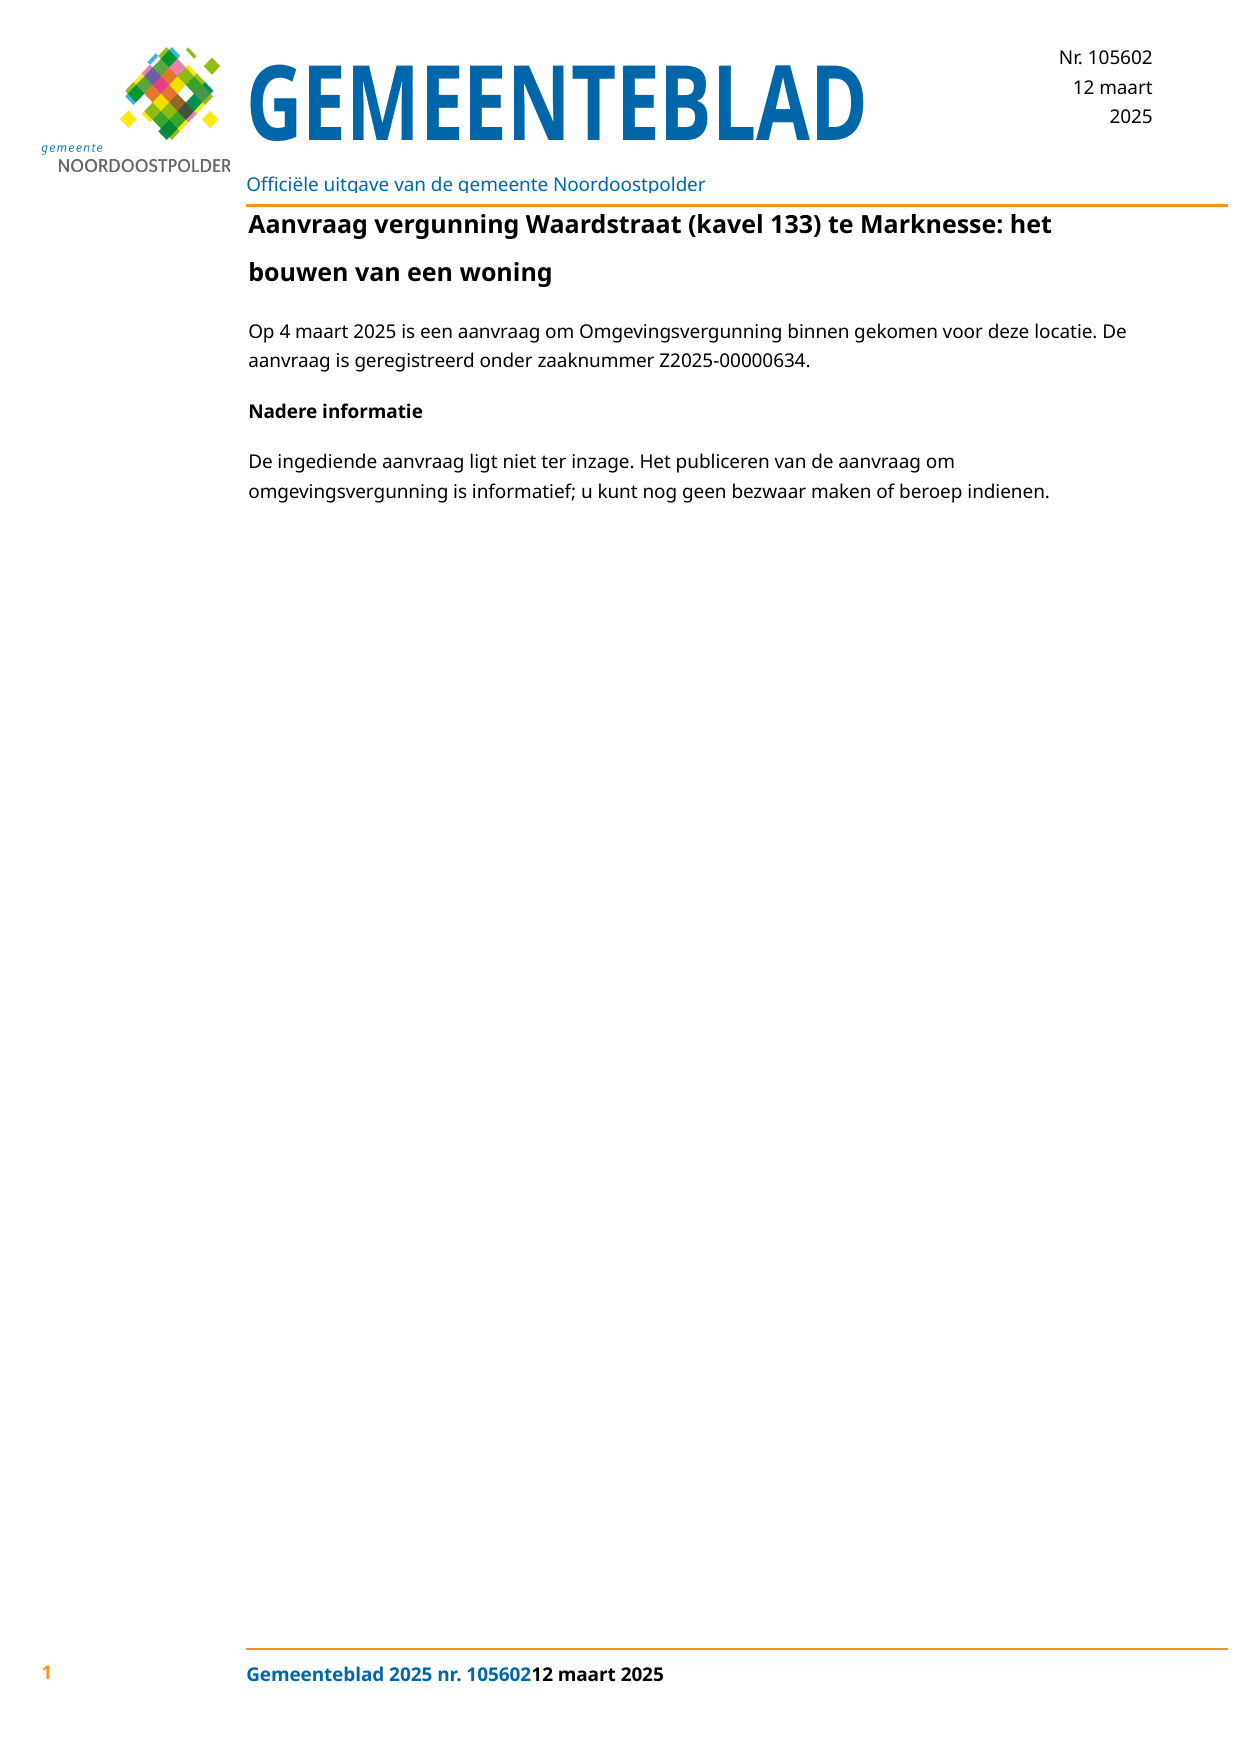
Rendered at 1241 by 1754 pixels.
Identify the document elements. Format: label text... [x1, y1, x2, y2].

picture [41, 47, 231, 172]
text Nadere informatie [248, 398, 1152, 424]
text Aanvraag vergunning Waardstraat (kavel 133) te Marknesse: het bouwen van een woning [248, 207, 1152, 288]
text Op 4 maart 2025 is een aanvraag om Omgevingsvergunning binnen gekomen voor deze locatie. De aanvraag is geregistreerd onder zaaknummer Z2025-00000634. [248, 318, 1152, 373]
text De ingediende aanvraag ligt niet ter inzage. Het publiceren van de aanvraag om omgevingsvergunning is informatief; u kunt nog geen bezwaar maken of beroep indienen. [248, 448, 1152, 504]
